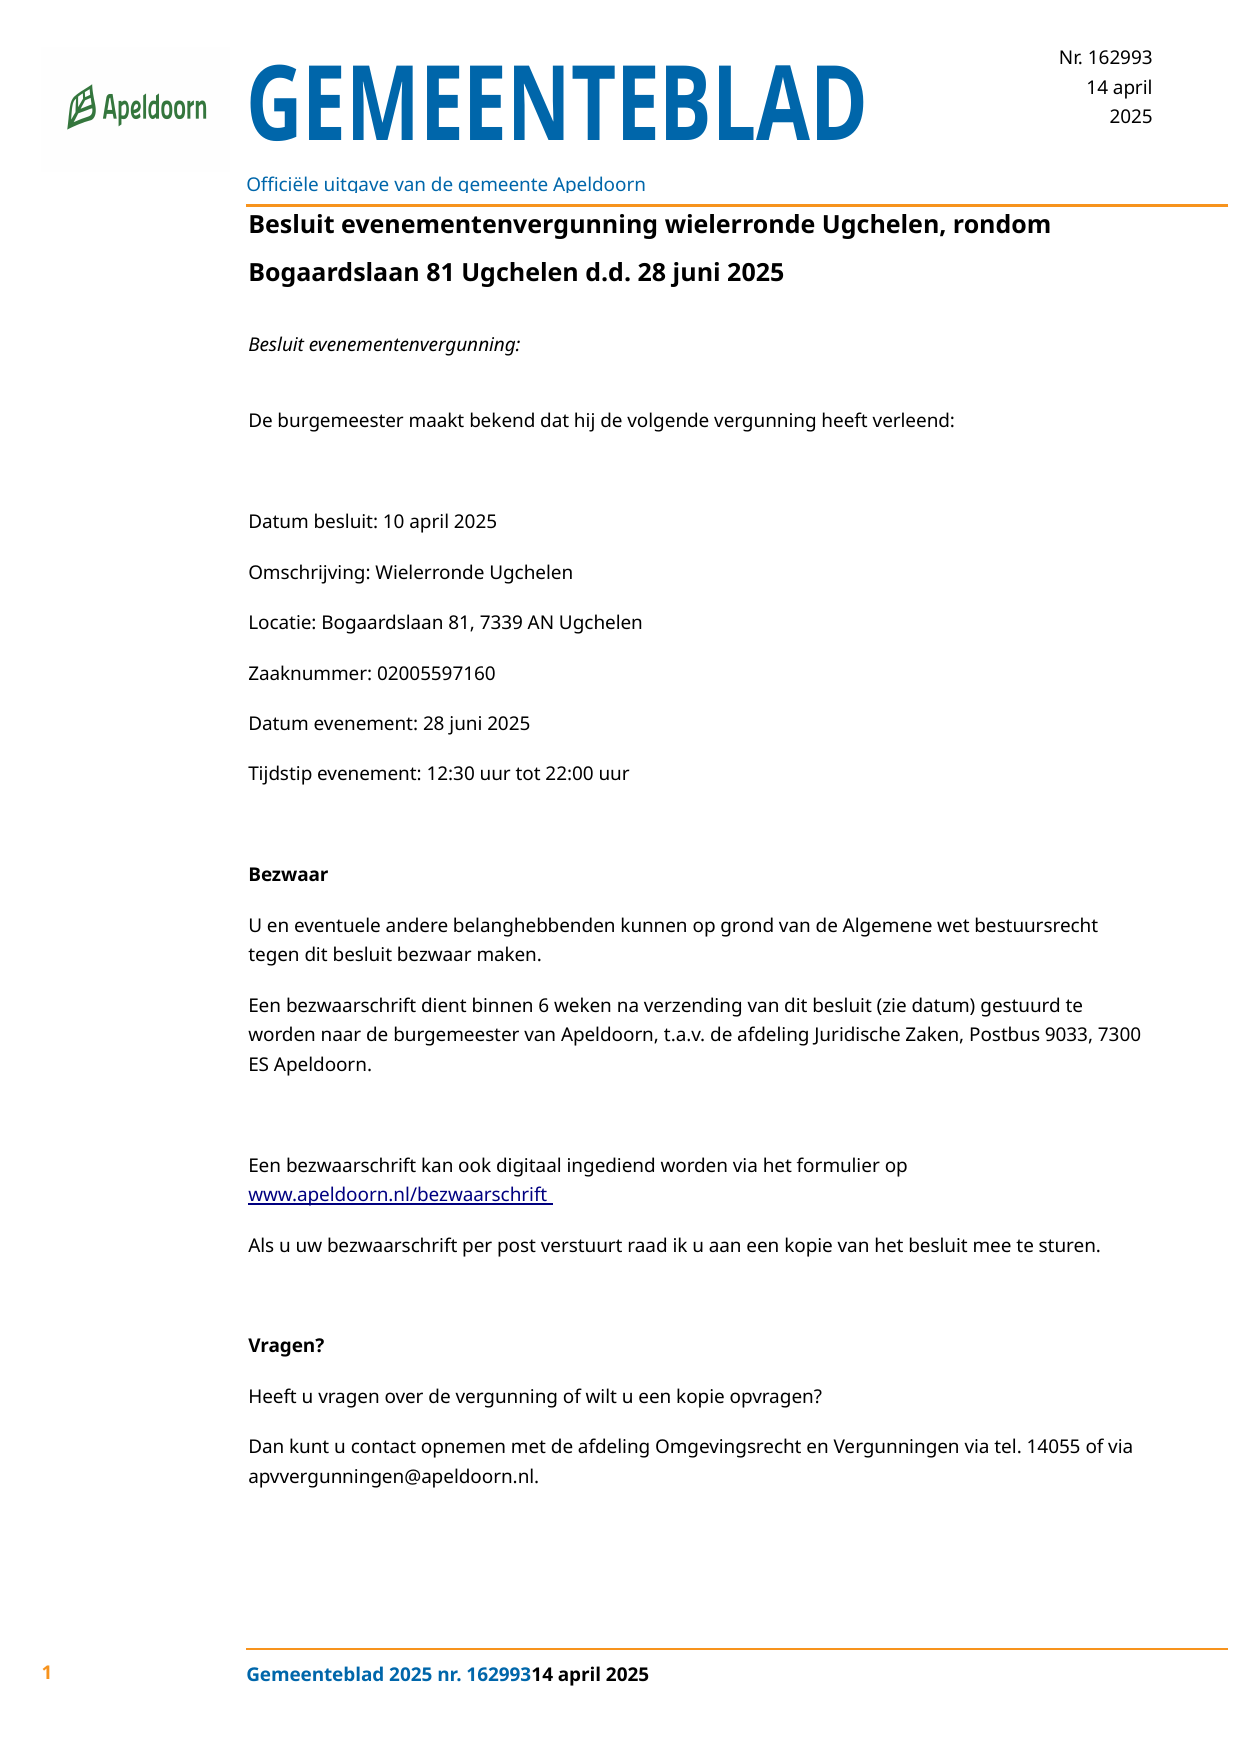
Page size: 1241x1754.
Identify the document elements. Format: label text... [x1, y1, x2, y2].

text Besluit evenementenvergunning: [248, 331, 1152, 357]
text Datum besluit: 10 april 2025 [248, 508, 1152, 534]
text Omschrijving: Wielerronde Ugchelen [248, 559, 1152, 584]
picture [41, 47, 231, 172]
text Tijdstip evenement: 12:30 uur tot 22:00 uur [248, 761, 1152, 786]
text De burgemeester maakt bekend dat hij de volgende vergunning heeft verleend: [248, 408, 1152, 433]
text Dan kunt u contact opnemen met de afdeling Omgevingsrecht en Vergunningen via tel. 14055 of via apvvergunningen@apeldoorn.nl. [248, 1433, 1152, 1489]
text Zaaknummer: 02005597160 [248, 660, 1152, 685]
text Datum evenement: 28 juni 2025 [248, 710, 1152, 736]
text Bezwaar [248, 861, 1152, 887]
text Een bezwaarschrift dient binnen 6 weken na verzending van dit besluit (zie datum) gestuurd te worden naar de burgemeester van Apeldoorn, t.a.v. de afdeling Juridische Zaken, Postbus 9033, 7300 ES Apeldoorn. [248, 992, 1152, 1077]
text Besluit evenementenvergunning wielerronde Ugchelen, rondom Bogaardslaan 81 Ugchelen d.d. 28 juni 2025 [248, 207, 1152, 288]
text Een bezwaarschrift kan ook digitaal ingediend worden via het formulier op www.apeldoorn.nl/bezwaarschrift [248, 1152, 1152, 1207]
text Vragen? [248, 1333, 1152, 1358]
text U en eventuele andere belanghebbenden kunnen op grond van de Algemene wet bestuursrecht tegen dit besluit bezwaar maken. [248, 912, 1152, 967]
text Locatie: Bogaardslaan 81, 7339 AN Ugchelen [248, 609, 1152, 635]
text Heeft u vragen over de vergunning of wilt u een kopie opvragen? [248, 1383, 1152, 1409]
text Als u uw bezwaarschrift per post verstuurt raad ik u aan een kopie van het besluit mee te sturen. [248, 1232, 1152, 1257]
